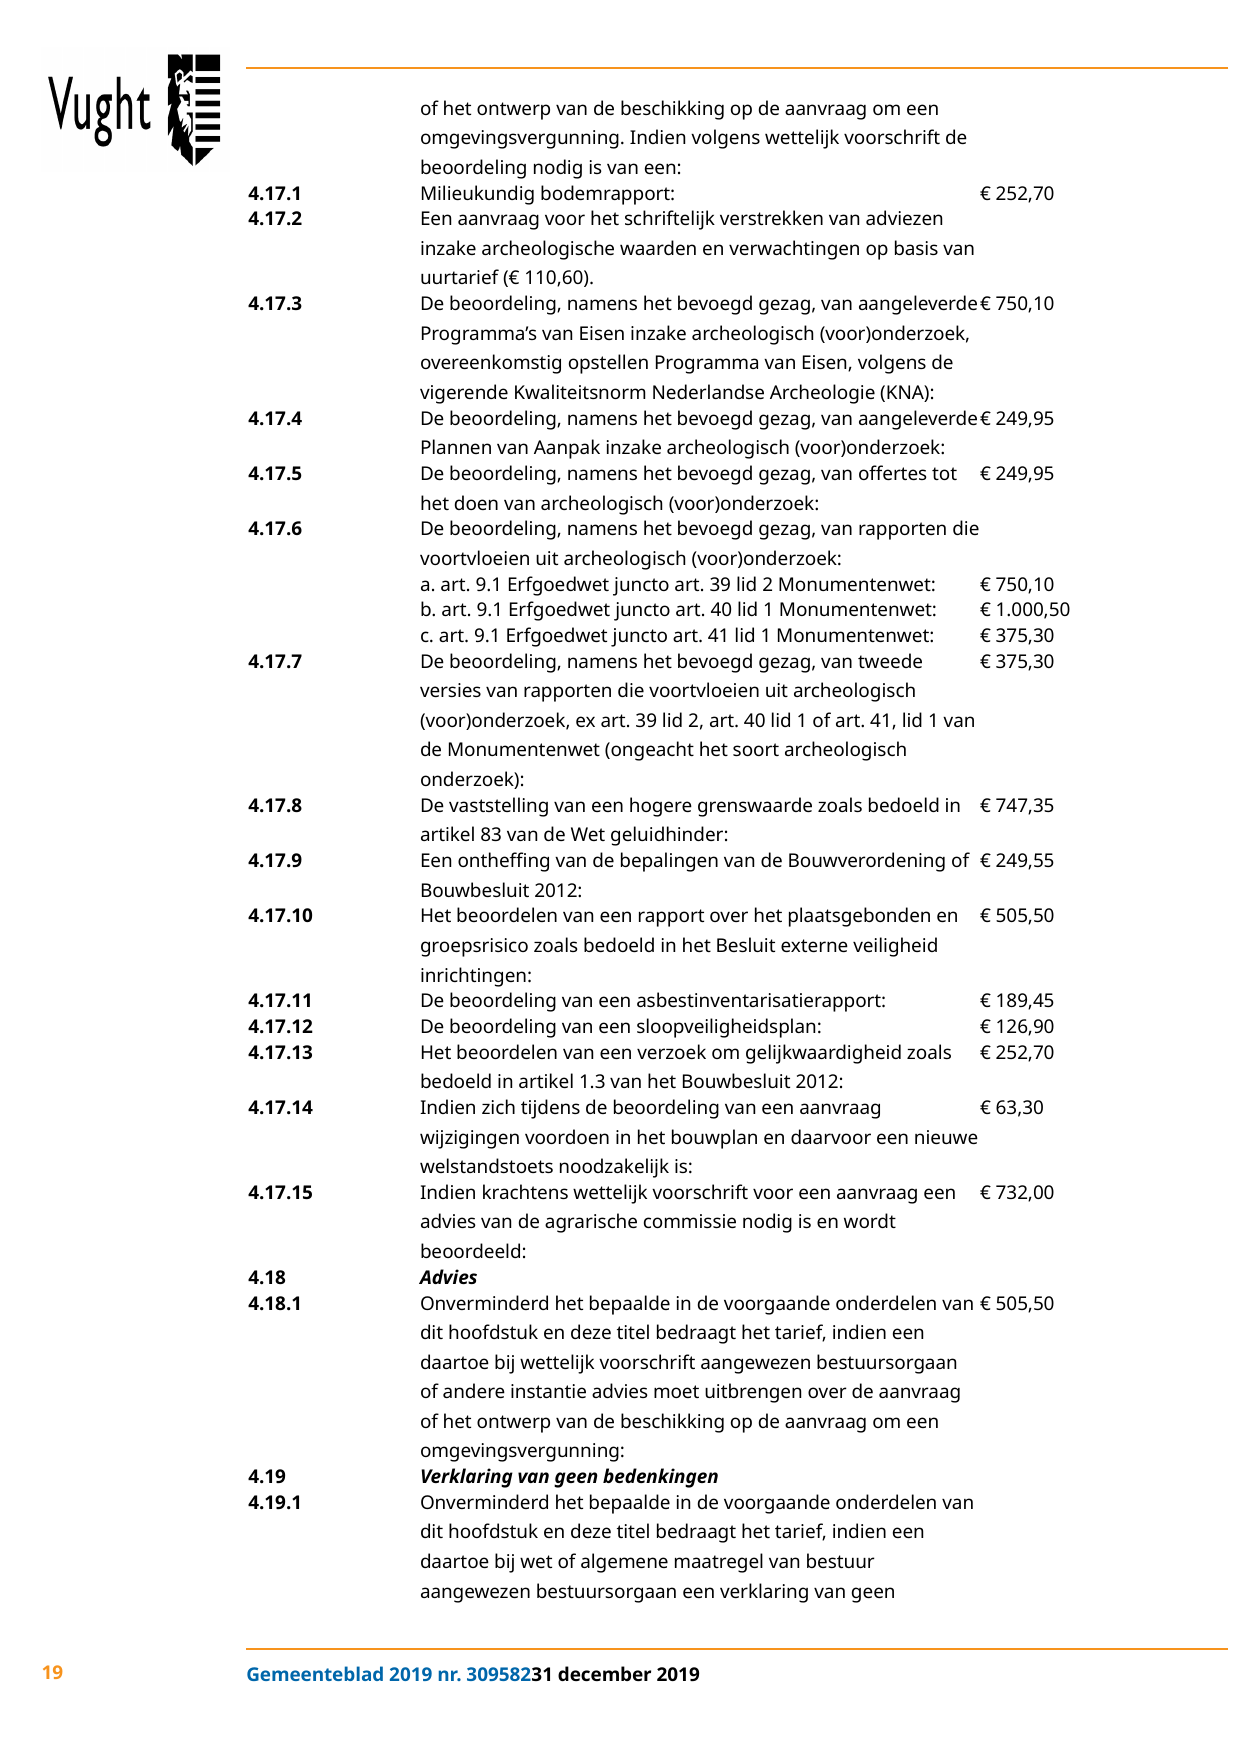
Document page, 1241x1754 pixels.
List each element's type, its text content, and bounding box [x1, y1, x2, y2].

table_cell 4.17.13 [248, 1039, 420, 1094]
table_cell b. art. 9.1 Erfgoedwet juncto art. 40 lid 1 Monumentenwet: [420, 596, 980, 622]
table_cell [980, 515, 1152, 571]
table_cell Onverminderd het bepaalde in de voorgaande onderdelen van dit hoofdstuk en deze titel bedraagt het tarief, indien een daartoe bij wet of algemene maatregel van bestuur aangewezen bestuursorgaan een verklaring van geen [420, 1489, 980, 1604]
table_cell De beoordeling, namens het bevoegd gezag, van rapporten die voortvloeien uit archeologisch (voor)onderzoek: [420, 515, 980, 571]
table_cell € 252,70 [980, 180, 1152, 205]
table_cell [980, 1489, 1152, 1604]
table_cell € 249,95 [980, 405, 1152, 460]
table_cell € 249,95 [980, 460, 1152, 515]
table_cell 4.19 [248, 1464, 420, 1489]
table_cell 4.17.14 [248, 1094, 420, 1179]
table_cell [980, 95, 1152, 180]
table_cell Onverminderd het bepaalde in de voorgaande onderdelen van dit hoofdstuk en deze titel bedraagt het tarief, indien een daartoe bij wettelijk voorschrift aangewezen bestuursorgaan of andere instantie advies moet uitbrengen over de aanvraag of het ontwerp van de beschikking op de aanvraag om een omgevingsvergunning: [420, 1290, 980, 1463]
table_cell Milieukundig bodemrapport: [420, 180, 980, 205]
table_cell 4.18 [248, 1264, 420, 1290]
table_cell [980, 205, 1152, 290]
table_cell [248, 596, 420, 622]
table_cell € 249,55 [980, 847, 1152, 903]
table_cell 4.17.1 [248, 180, 420, 205]
table_cell 4.17.7 [248, 648, 420, 792]
table_cell € 375,30 [980, 648, 1152, 792]
table_cell a. art. 9.1 Erfgoedwet juncto art. 39 lid 2 Monumentenwet: [420, 571, 980, 596]
table_cell of het ontwerp van de beschikking op de aanvraag om een omgevingsvergunning. Indien volgens wettelijk voorschrift de beoordeling nodig is van een: [420, 95, 980, 180]
table_cell [980, 1464, 1152, 1489]
table_cell [248, 95, 420, 180]
table_cell De vaststelling van een hogere grenswaarde zoals bedoeld in artikel 83 van de Wet geluidhinder: [420, 792, 980, 847]
table_cell De beoordeling, namens het bevoegd gezag, van aangeleverde Plannen van Aanpak inzake archeologisch (voor)onderzoek: [420, 405, 980, 460]
table_cell De beoordeling, namens het bevoegd gezag, van aangeleverde Programma’s van Eisen inzake archeologisch (voor)onderzoek, overeenkomstig opstellen Programma van Eisen, volgens de vigerende Kwaliteitsnorm Nederlandse Archeologie (KNA): [420, 290, 980, 405]
table_cell € 505,50 [980, 903, 1152, 987]
table_cell De beoordeling van een sloopveiligheidsplan: [420, 1013, 980, 1039]
table_cell € 747,35 [980, 792, 1152, 847]
table_cell 4.17.6 [248, 515, 420, 571]
table_cell Een aanvraag voor het schriftelijk verstrekken van adviezen inzake archeologische waarden en verwachtingen op basis van uurtarief (€ 110,60). [420, 205, 980, 290]
table_cell € 189,45 [980, 988, 1152, 1013]
table_cell De beoordeling, namens het bevoegd gezag, van tweede versies van rapporten die voortvloeien uit archeologisch (voor)onderzoek, ex art. 39 lid 2, art. 40 lid 1 of art. 41, lid 1 van de Monumentenwet (ongeacht het soort archeologisch onderzoek): [420, 648, 980, 792]
table_cell € 63,30 [980, 1094, 1152, 1179]
table_cell € 505,50 [980, 1290, 1152, 1463]
table_cell € 1.000,50 [980, 596, 1152, 622]
table_cell 4.17.10 [248, 903, 420, 987]
picture [41, 47, 231, 172]
table_cell Het beoordelen van een rapport over het plaatsgebonden en groepsrisico zoals bedoeld in het Besluit externe veiligheid inrichtingen: [420, 903, 980, 987]
table_cell 4.17.9 [248, 847, 420, 903]
table_cell 4.17.15 [248, 1179, 420, 1264]
table_cell c. art. 9.1 Erfgoedwet juncto art. 41 lid 1 Monumentenwet: [420, 622, 980, 648]
table_cell 4.17.4 [248, 405, 420, 460]
table_cell € 126,90 [980, 1013, 1152, 1039]
table_cell 4.17.2 [248, 205, 420, 290]
table_cell Advies [420, 1264, 980, 1290]
table_cell € 750,10 [980, 571, 1152, 596]
table_cell Een ontheffing van de bepalingen van de Bouwverordening of Bouwbesluit 2012: [420, 847, 980, 903]
table_cell [248, 622, 420, 648]
table_cell [980, 1264, 1152, 1290]
table_cell € 252,70 [980, 1039, 1152, 1094]
table_cell 4.17.12 [248, 1013, 420, 1039]
table_cell De beoordeling, namens het bevoegd gezag, van offertes tot het doen van archeologisch (voor)onderzoek: [420, 460, 980, 515]
table_cell 4.17.3 [248, 290, 420, 405]
table_cell Indien krachtens wettelijk voorschrift voor een aanvraag een advies van de agrarische commissie nodig is en wordt beoordeeld: [420, 1179, 980, 1264]
table_cell Verklaring van geen bedenkingen [420, 1464, 980, 1489]
table_cell 4.17.11 [248, 988, 420, 1013]
table_cell € 750,10 [980, 290, 1152, 405]
table_cell De beoordeling van een asbestinventarisatierapport: [420, 988, 980, 1013]
table_cell € 375,30 [980, 622, 1152, 648]
table_cell € 732,00 [980, 1179, 1152, 1264]
table_cell Indien zich tijdens de beoordeling van een aanvraag wijzigingen voordoen in het bouwplan en daarvoor een nieuwe welstandstoets noodzakelijk is: [420, 1094, 980, 1179]
table_cell 4.18.1 [248, 1290, 420, 1463]
table_cell 4.17.5 [248, 460, 420, 515]
table_cell 4.19.1 [248, 1489, 420, 1604]
table_cell 4.17.8 [248, 792, 420, 847]
table_cell [248, 571, 420, 596]
table_cell Het beoordelen van een verzoek om gelijkwaardigheid zoals bedoeld in artikel 1.3 van het Bouwbesluit 2012: [420, 1039, 980, 1094]
